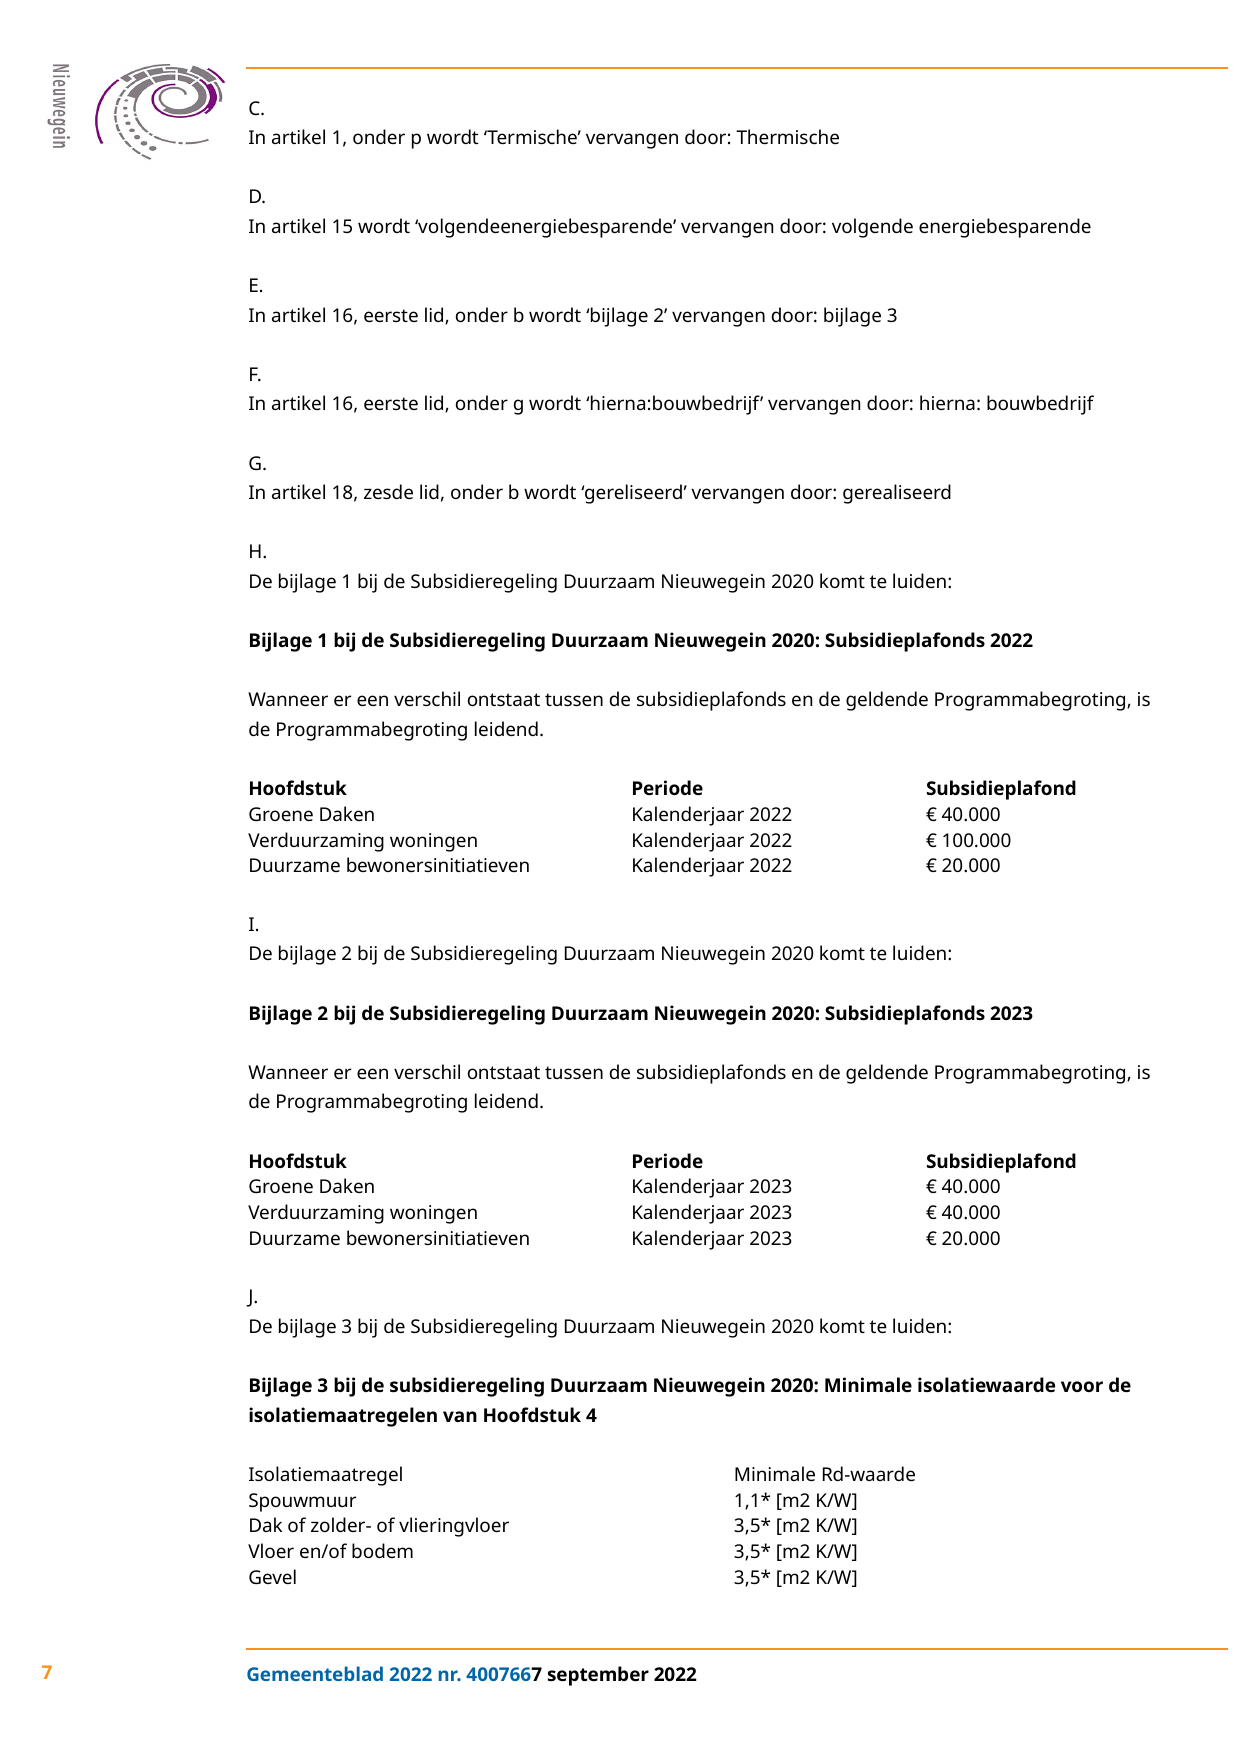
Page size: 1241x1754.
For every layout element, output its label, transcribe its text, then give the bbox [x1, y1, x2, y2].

text De bijlage 1 bij de Subsidieregeling Duurzaam Nieuwegein 2020 komt te luiden: [248, 568, 1152, 594]
table_header Isolatiemaatregel [248, 1461, 734, 1487]
text Wanneer er een verschil ontstaat tussen de subsidieplafonds en de geldende Programmabegroting, is de Programmabegroting leidend. [248, 686, 1152, 742]
text Wanneer er een verschil ontstaat tussen de subsidieplafonds en de geldende Programmabegroting, is de Programmabegroting leidend. [248, 1059, 1152, 1114]
table_cell Verduurzaming woningen [248, 1199, 631, 1225]
text F. [248, 361, 1152, 387]
text De bijlage 3 bij de Subsidieregeling Duurzaam Nieuwegein 2020 komt te luiden: [248, 1313, 1152, 1339]
table_cell € 20.000 [926, 853, 1152, 878]
table_cell 3,5* [m2 K/W] [734, 1538, 1152, 1564]
table_cell € 40.000 [926, 1199, 1152, 1225]
table_header Subsidieplafond [926, 1148, 1152, 1173]
text J. [248, 1283, 1152, 1309]
table_cell 3,5* [m2 K/W] [734, 1564, 1152, 1590]
text D. [248, 183, 1152, 209]
text De bijlage 2 bij de Subsidieregeling Duurzaam Nieuwegein 2020 komt te luiden: [248, 941, 1152, 966]
table_cell Groene Daken [248, 1174, 631, 1199]
picture [41, 47, 231, 172]
table_cell Duurzame bewonersinitiatieven [248, 1225, 631, 1251]
text In artikel 16, eerste lid, onder g wordt ‘hierna:bouwbedrijf’ vervangen door: hierna: bouwbedrijf [248, 391, 1152, 416]
table_header Subsidieplafond [926, 775, 1152, 801]
text H. [248, 538, 1152, 564]
table_header Periode [631, 775, 926, 801]
table_cell € 20.000 [926, 1225, 1152, 1251]
table_cell Kalenderjaar 2022 [631, 801, 926, 827]
table_cell Kalenderjaar 2023 [631, 1225, 926, 1251]
table_header Minimale Rd-waarde [734, 1461, 1152, 1487]
table_cell Spouwmuur [248, 1487, 734, 1513]
table_cell Vloer en/of bodem [248, 1538, 734, 1564]
table_header Hoofdstuk [248, 1148, 631, 1173]
text Bijlage 1 bij de Subsidieregeling Duurzaam Nieuwegein 2020: Subsidieplafonds 2022 [248, 627, 1152, 653]
text C. [248, 95, 1152, 121]
text E. [248, 272, 1152, 298]
table_cell Kalenderjaar 2023 [631, 1174, 926, 1199]
table_cell Groene Daken [248, 801, 631, 827]
text Bijlage 2 bij de Subsidieregeling Duurzaam Nieuwegein 2020: Subsidieplafonds 2023 [248, 1000, 1152, 1026]
text In artikel 15 wordt ‘volgendeenergiebesparende’ vervangen door: volgende energiebesparende [248, 213, 1152, 239]
table_cell 3,5* [m2 K/W] [734, 1513, 1152, 1538]
table_cell Kalenderjaar 2022 [631, 827, 926, 852]
table_cell Dak of zolder- of vlieringvloer [248, 1513, 734, 1538]
text In artikel 18, zesde lid, onder b wordt ‘gereliseerd’ vervangen door: gerealiseerd [248, 479, 1152, 505]
table_cell 1,1* [m2 K/W] [734, 1487, 1152, 1513]
table_cell Duurzame bewonersinitiatieven [248, 853, 631, 878]
text In artikel 1, onder p wordt ‘Termische’ vervangen door: Thermische [248, 124, 1152, 150]
table_header Periode [631, 1148, 926, 1173]
table_cell Kalenderjaar 2022 [631, 853, 926, 878]
text In artikel 16, eerste lid, onder b wordt ‘bijlage 2’ vervangen door: bijlage 3 [248, 302, 1152, 328]
table_cell Verduurzaming woningen [248, 827, 631, 852]
text Bijlage 3 bij de subsidieregeling Duurzaam Nieuwegein 2020: Minimale isolatiewaarde voor de isolatiemaatregelen van Hoofdstuk 4 [248, 1372, 1152, 1428]
table_cell Kalenderjaar 2023 [631, 1199, 926, 1225]
table_cell Gevel [248, 1564, 734, 1590]
table_cell € 100.000 [926, 827, 1152, 852]
table_header Hoofdstuk [248, 775, 631, 801]
table_cell € 40.000 [926, 1174, 1152, 1199]
text I. [248, 911, 1152, 937]
table_cell € 40.000 [926, 801, 1152, 827]
text G. [248, 450, 1152, 476]
